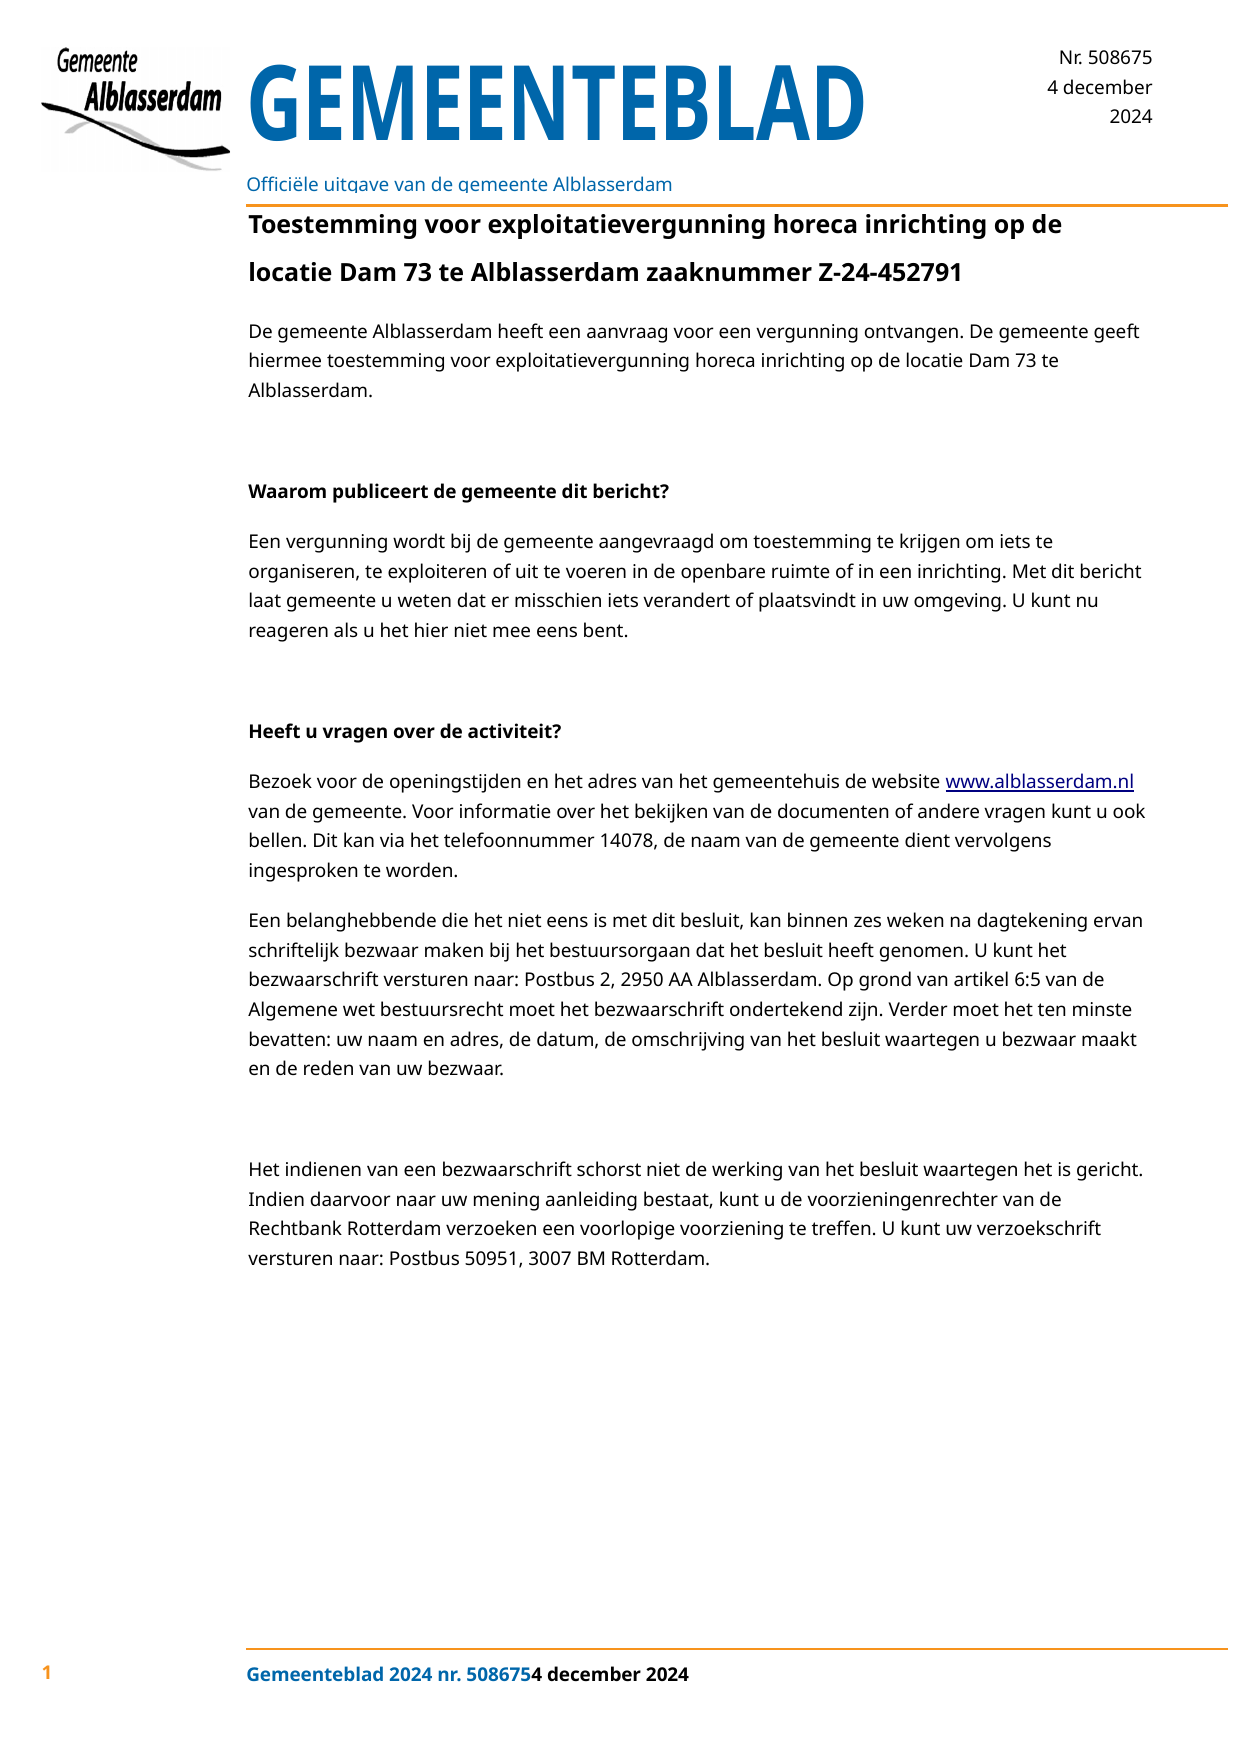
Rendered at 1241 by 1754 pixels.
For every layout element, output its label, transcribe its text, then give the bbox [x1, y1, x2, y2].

text Een vergunning wordt bij de gemeente aangevraagd om toestemming te krijgen om iets te organiseren, te exploiteren of uit te voeren in de openbare ruimte of in een inrichting. Met dit bericht laat gemeente u weten dat er misschien iets verandert of plaatsvindt in uw omgeving. U kunt nu reageren als u het hier niet mee eens bent. [248, 528, 1152, 643]
text Een belanghebbende die het niet eens is met dit besluit, kan binnen zes weken na dagtekening ervan schriftelijk bezwaar maken bij het bestuursorgaan dat het besluit heeft genomen. U kunt het bezwaarschrift versturen naar: Postbus 2, 2950 AA Alblasserdam. Op grond van artikel 6:5 van de Algemene wet bestuursrecht moet het bezwaarschrift ondertekend zijn. Verder moet het ten minste bevatten: uw naam en adres, de datum, de omschrijving van het besluit waartegen u bezwaar maakt en de reden van uw bezwaar. [248, 907, 1152, 1081]
text Bezoek voor de openingstijden en het adres van het gemeentehuis de website www.alblasserdam.nl van de gemeente. Voor informatie over het bekijken van de documenten of andere vragen kunt u ook bellen. Dit kan via het telefoonnummer 14078, de naam van de gemeente dient vervolgens ingesproken te worden. [248, 768, 1152, 883]
text Toestemming voor exploitatievergunning horeca inrichting op de locatie Dam 73 te Alblasserdam zaaknummer Z-24-452791 [248, 207, 1152, 288]
text Het indienen van een bezwaarschrift schorst niet de werking van het besluit waartegen het is gericht. Indien daarvoor naar uw mening aanleiding bestaat, kunt u de voorzieningenrechter van de Rechtbank Rotterdam verzoeken een voorlopige voorziening te treffen. U kunt uw verzoekschrift versturen naar: Postbus 50951, 3007 BM Rotterdam. [248, 1156, 1152, 1271]
text Waarom publiceert de gemeente dit bericht? [248, 478, 1152, 504]
text De gemeente Alblasserdam heeft een aanvraag voor een vergunning ontvangen. De gemeente geeft hiermee toestemming voor exploitatievergunning horeca inrichting op de locatie Dam 73 te Alblasserdam. [248, 318, 1152, 403]
picture [41, 47, 231, 172]
text Heeft u vragen over de activiteit? [248, 718, 1152, 744]
